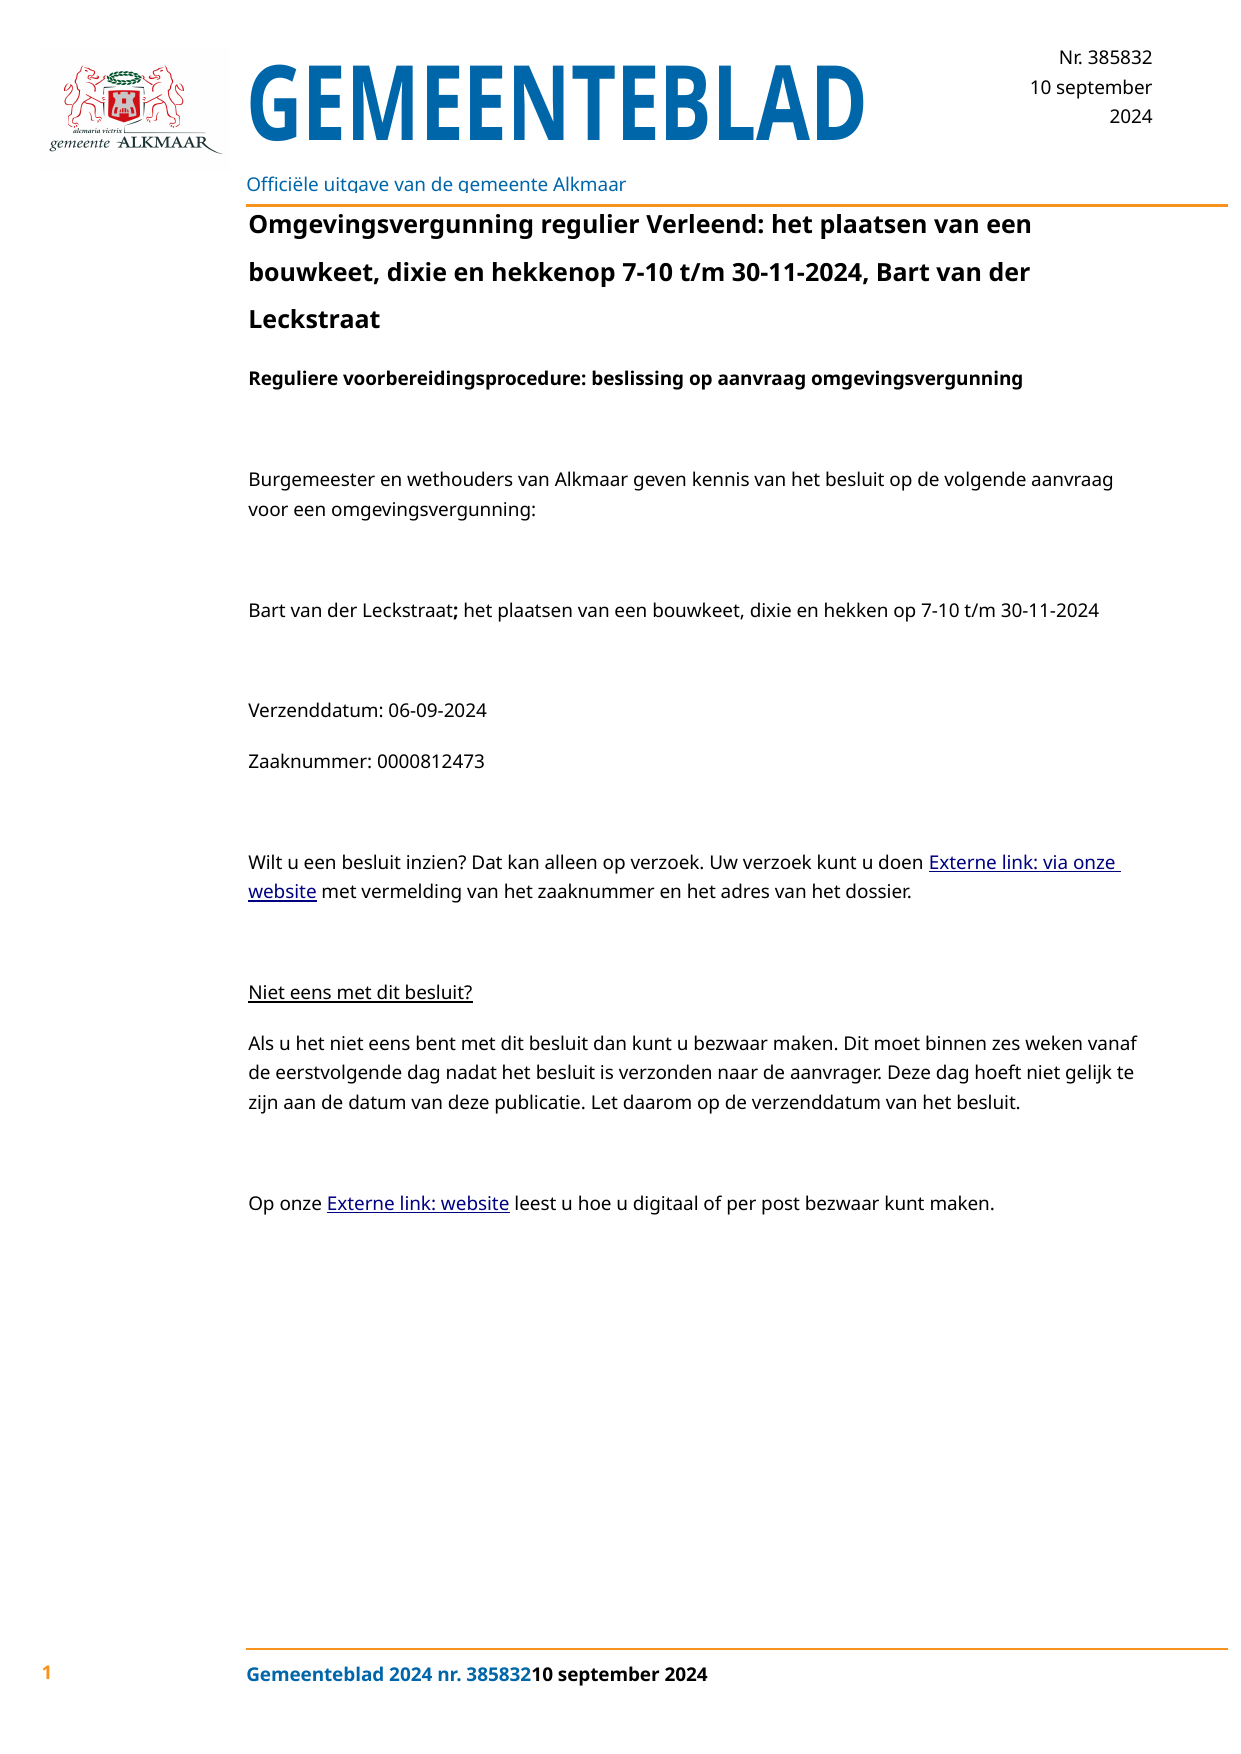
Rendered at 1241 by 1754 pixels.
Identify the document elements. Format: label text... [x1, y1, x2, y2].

text Verzenddatum: 06-09-2024 [248, 698, 1152, 723]
text Niet eens met dit besluit? [248, 979, 1152, 1005]
text Bart van der Leckstraat; het plaatsen van een bouwkeet, dixie en hekken op 7-10 t/m 30-11-2024 [248, 597, 1152, 622]
text Op onze Externe link: website leest u hoe u digitaal of per post bezwaar kunt maken. [248, 1190, 1152, 1215]
text Omgevingsvergunning regulier Verleend: het plaatsen van een bouwkeet, dixie en hekkenop 7-10 t/m 30-11-2024, Bart van der Leckstraat [248, 207, 1152, 336]
picture [41, 47, 231, 172]
text Wilt u een besluit inzien? Dat kan alleen op verzoek. Uw verzoek kunt u doen Externe link: via onze website met vermelding van het zaaknummer en het adres van het dossier. [248, 849, 1152, 904]
text Reguliere voorbereidingsprocedure: beslissing op aanvraag omgevingsvergunning [248, 366, 1152, 391]
text Als u het niet eens bent met dit besluit dan kunt u bezwaar maken. Dit moet binnen zes weken vanaf de eerstvolgende dag nadat het besluit is verzonden naar de aanvrager. Deze dag hoeft niet gelijk te zijn aan de datum van deze publicatie. Let daarom op de verzenddatum van het besluit. [248, 1030, 1152, 1114]
text Zaaknummer: 0000812473 [248, 748, 1152, 774]
text Burgemeester en wethouders van Alkmaar geven kennis van het besluit op de volgende aanvraag voor een omgevingsvergunning: [248, 466, 1152, 522]
